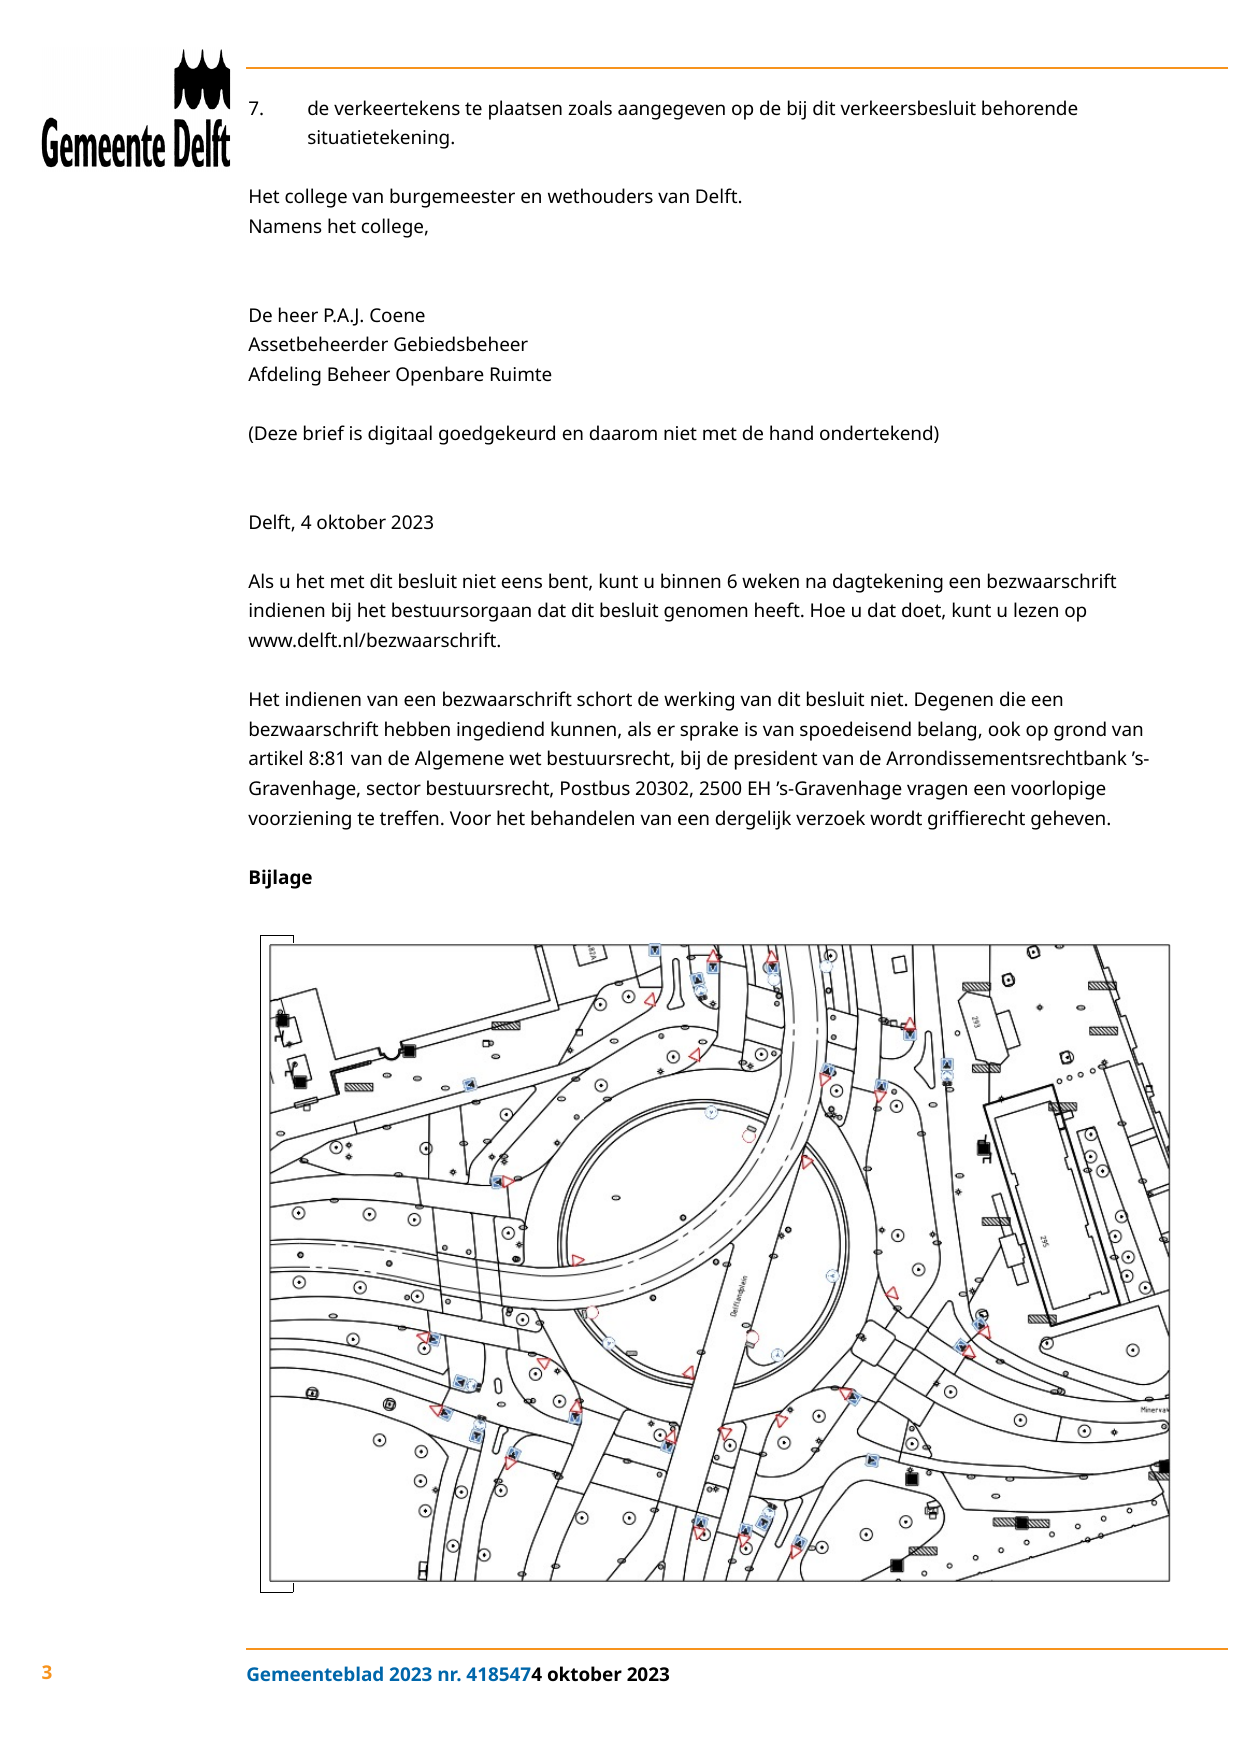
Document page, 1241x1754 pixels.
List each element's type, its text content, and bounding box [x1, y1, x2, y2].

text Bijlage [248, 864, 1152, 890]
picture [268, 943, 1173, 1583]
text Namens het college, [248, 213, 1152, 239]
text Het college van burgemeester en wethouders van Delft. [248, 183, 1152, 209]
picture [41, 47, 231, 172]
text Delft, 4 oktober 2023 [248, 509, 1152, 535]
text Afdeling Beheer Openbare Ruimte [248, 361, 1152, 387]
text Het indienen van een bezwaarschrift schort de werking van dit besluit niet. Degenen die een bezwaarschrift hebben ingediend kunnen, als er sprake is van spoedeisend belang, ook op grond van artikel 8:81 van de Algemene wet bestuursrecht, bij de president van de Arrondissementsrechtbank ’s-Gravenhage, sector bestuursrecht, Postbus 20302, 2500 EH ’s-Gravenhage vragen een voorlopige voorziening te treffen. Voor het behandelen van een dergelijk verzoek wordt griffierecht geheven. [248, 686, 1152, 831]
text De heer P.A.J. Coene [248, 302, 1152, 328]
list de verkeertekens te plaatsen zoals aangegeven op de bij dit verkeersbesluit behorende situatietekening. [248, 95, 1152, 150]
text (Deze brief is digitaal goedgekeurd en daarom niet met de hand ondertekend) [248, 420, 1152, 446]
text Als u het met dit besluit niet eens bent, kunt u binnen 6 weken na dagtekening een bezwaarschrift indienen bij het bestuursorgaan dat dit besluit genomen heeft. Hoe u dat doet, kunt u lezen op www.delft.nl/bezwaarschrift. [248, 568, 1152, 653]
text Assetbeheerder Gebiedsbeheer [248, 331, 1152, 357]
